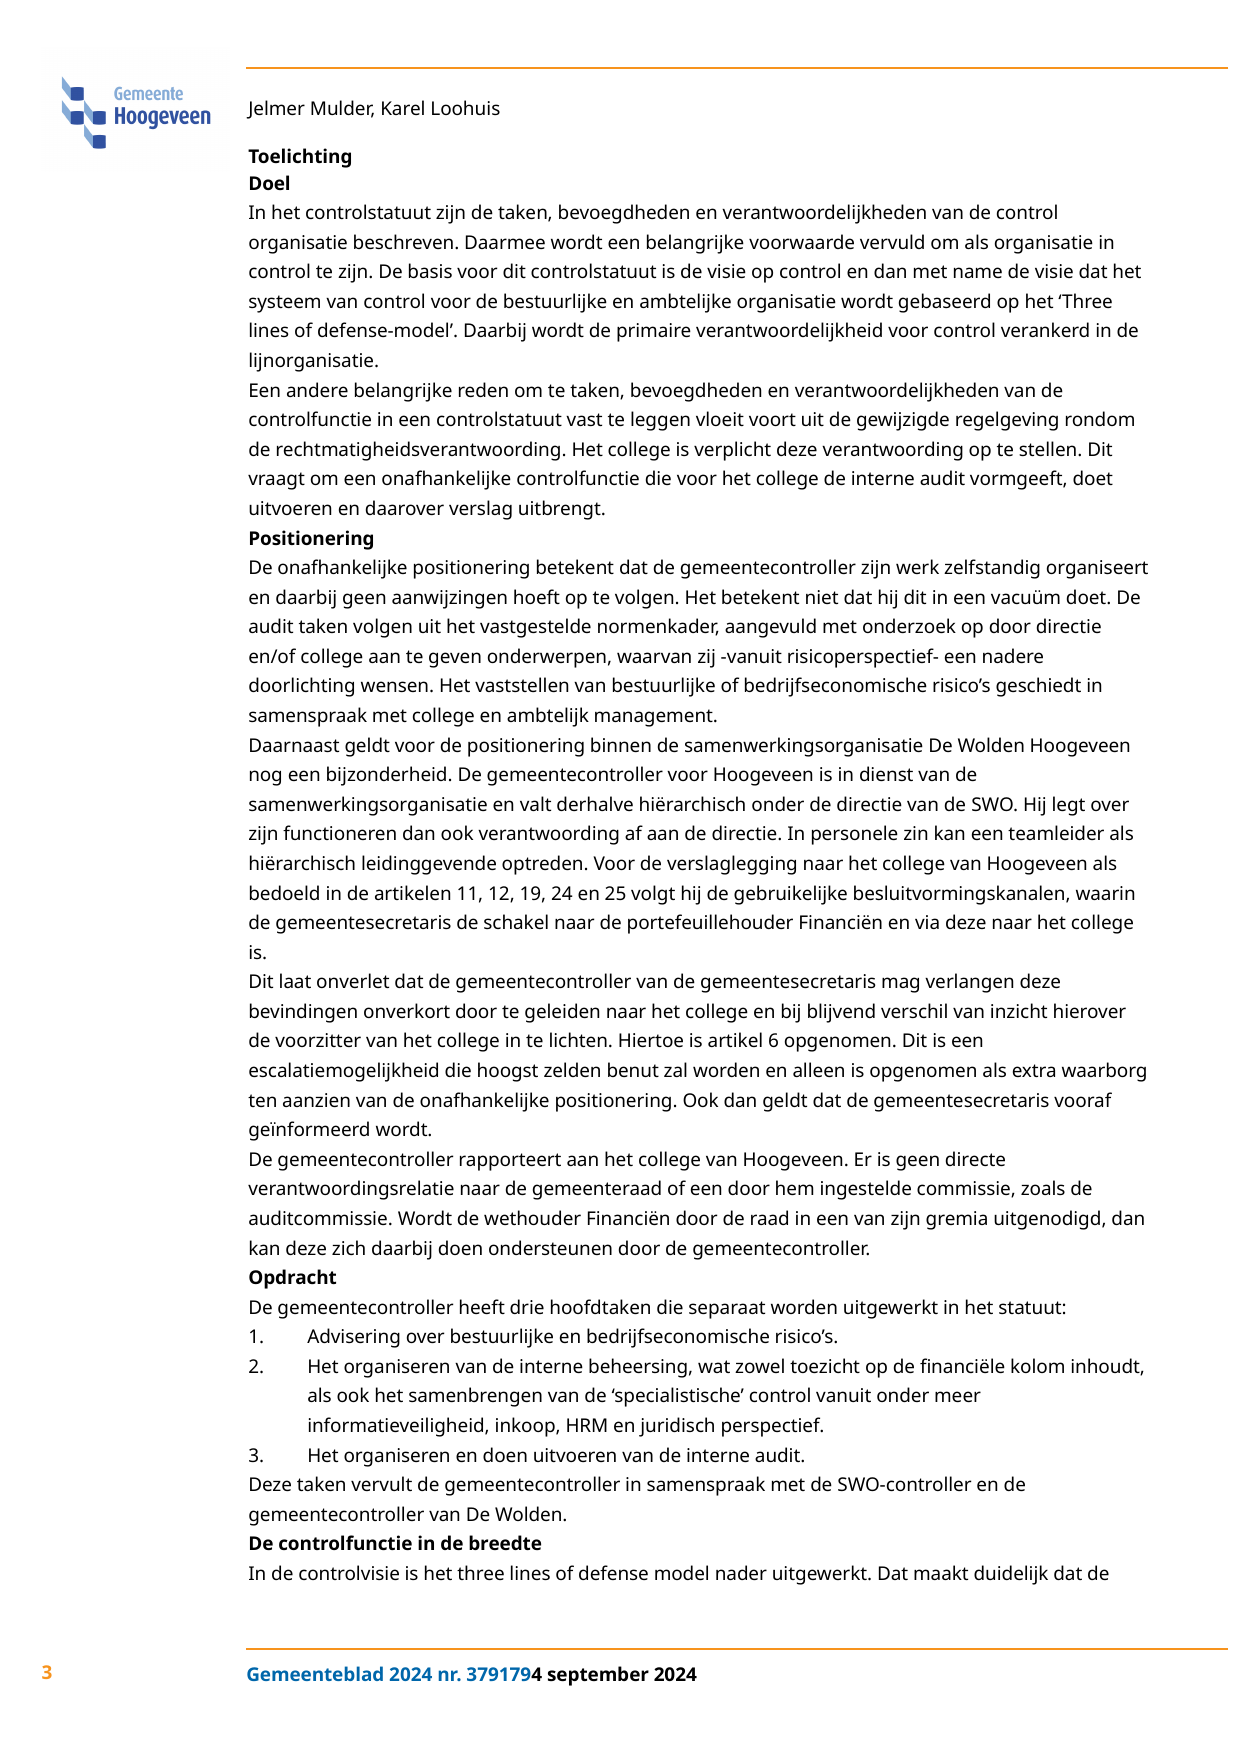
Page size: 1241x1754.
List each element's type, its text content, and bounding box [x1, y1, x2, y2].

text Jelmer Mulder, Karel Loohuis [248, 95, 1152, 121]
text De gemeentecontroller heeft drie hoofdtaken die separaat worden uitgewerkt in het statuut: [248, 1294, 1152, 1320]
text Doel [248, 170, 1152, 196]
picture [41, 47, 231, 172]
text Een andere belangrijke reden om te taken, bevoegdheden en verantwoordelijkheden van de controlfunctie in een controlstatuut vast te leggen vloeit voort uit de gewijzigde regelgeving rondom de rechtmatigheidsverantwoording. Het college is verplicht deze verantwoording op te stellen. Dit vraagt om een onafhankelijke controlfunctie die voor het college de interne audit vormgeeft, doet uitvoeren en daarover verslag uitbrengt. [248, 377, 1152, 521]
list Het organiseren van de interne beheersing, wat zowel toezicht op de financiële kolom inhoudt, als ook het samenbrengen van de ‘specialistische’ control vanuit onder meer informatieveiligheid, inkoop, HRM en juridisch perspectief. [248, 1353, 1152, 1438]
text De gemeentecontroller rapporteert aan het college van Hoogeveen. Er is geen directe verantwoordingsrelatie naar de gemeenteraad of een door hem ingestelde commissie, zoals de auditcommissie. Wordt de wethouder Financiën door de raad in een van zijn gremia uitgenodigd, dan kan deze zich daarbij doen ondersteunen door de gemeentecontroller. [248, 1146, 1152, 1261]
text Dit laat onverlet dat de gemeentecontroller van de gemeentesecretaris mag verlangen deze bevindingen onverkort door te geleiden naar het college en bij blijvend verschil van inzicht hierover de voorzitter van het college in te lichten. Hiertoe is artikel 6 opgenomen. Dit is een escalatiemogelijkheid die hoogst zelden benut zal worden en alleen is opgenomen als extra waarborg ten aanzien van de onafhankelijke positionering. Ook dan geldt dat de gemeentesecretaris vooraf geïnformeerd wordt. [248, 968, 1152, 1142]
text De controlfunctie in de breedte [248, 1531, 1152, 1556]
list Advisering over bestuurlijke en bedrijfseconomische risico’s. [248, 1323, 1152, 1349]
text Positionering [248, 525, 1152, 551]
text De onafhankelijke positionering betekent dat de gemeentecontroller zijn werk zelfstandig organiseert en daarbij geen aanwijzingen hoeft op te volgen. Het betekent niet dat hij dit in een vacuüm doet. De audit taken volgen uit het vastgestelde normenkader, aangevuld met onderzoek op door directie en/of college aan te geven onderwerpen, waarvan zij -vanuit risicoperspectief- een nadere doorlichting wensen. Het vaststellen van bestuurlijke of bedrijfseconomische risico’s geschiedt in samenspraak met college en ambtelijk management. [248, 554, 1152, 728]
list Het organiseren en doen uitvoeren van de interne audit. [248, 1442, 1152, 1468]
text Toelichting [248, 141, 1152, 170]
text Opdracht [248, 1264, 1152, 1290]
text Daarnaast geldt voor de positionering binnen de samenwerkingsorganisatie De Wolden Hoogeveen nog een bijzonderheid. De gemeentecontroller voor Hoogeveen is in dienst van de samenwerkingsorganisatie en valt derhalve hiërarchisch onder de directie van de SWO. Hij legt over zijn functioneren dan ook verantwoording af aan de directie. In personele zin kan een teamleider als hiërarchisch leidinggevende optreden. Voor de verslaglegging naar het college van Hoogeveen als bedoeld in de artikelen 11, 12, 19, 24 en 25 volgt hij de gebruikelijke besluitvormingskanalen, waarin de gemeentesecretaris de schakel naar de portefeuillehouder Financiën en via deze naar het college is. [248, 732, 1152, 965]
text In de controlvisie is het three lines of defense model nader uitgewerkt. Dat maakt duidelijk dat de [248, 1560, 1152, 1586]
text In het controlstatuut zijn de taken, bevoegdheden en verantwoordelijkheden van de control organisatie beschreven. Daarmee wordt een belangrijke voorwaarde vervuld om als organisatie in control te zijn. De basis voor dit controlstatuut is de visie op control en dan met name de visie dat het systeem van control voor de bestuurlijke en ambtelijke organisatie wordt gebaseerd op het ‘Three lines of defense-model’. Daarbij wordt de primaire verantwoordelijkheid voor control verankerd in de lijnorganisatie. [248, 199, 1152, 373]
text Deze taken vervult de gemeentecontroller in samenspraak met de SWO-controller en de gemeentecontroller van De Wolden. [248, 1471, 1152, 1527]
